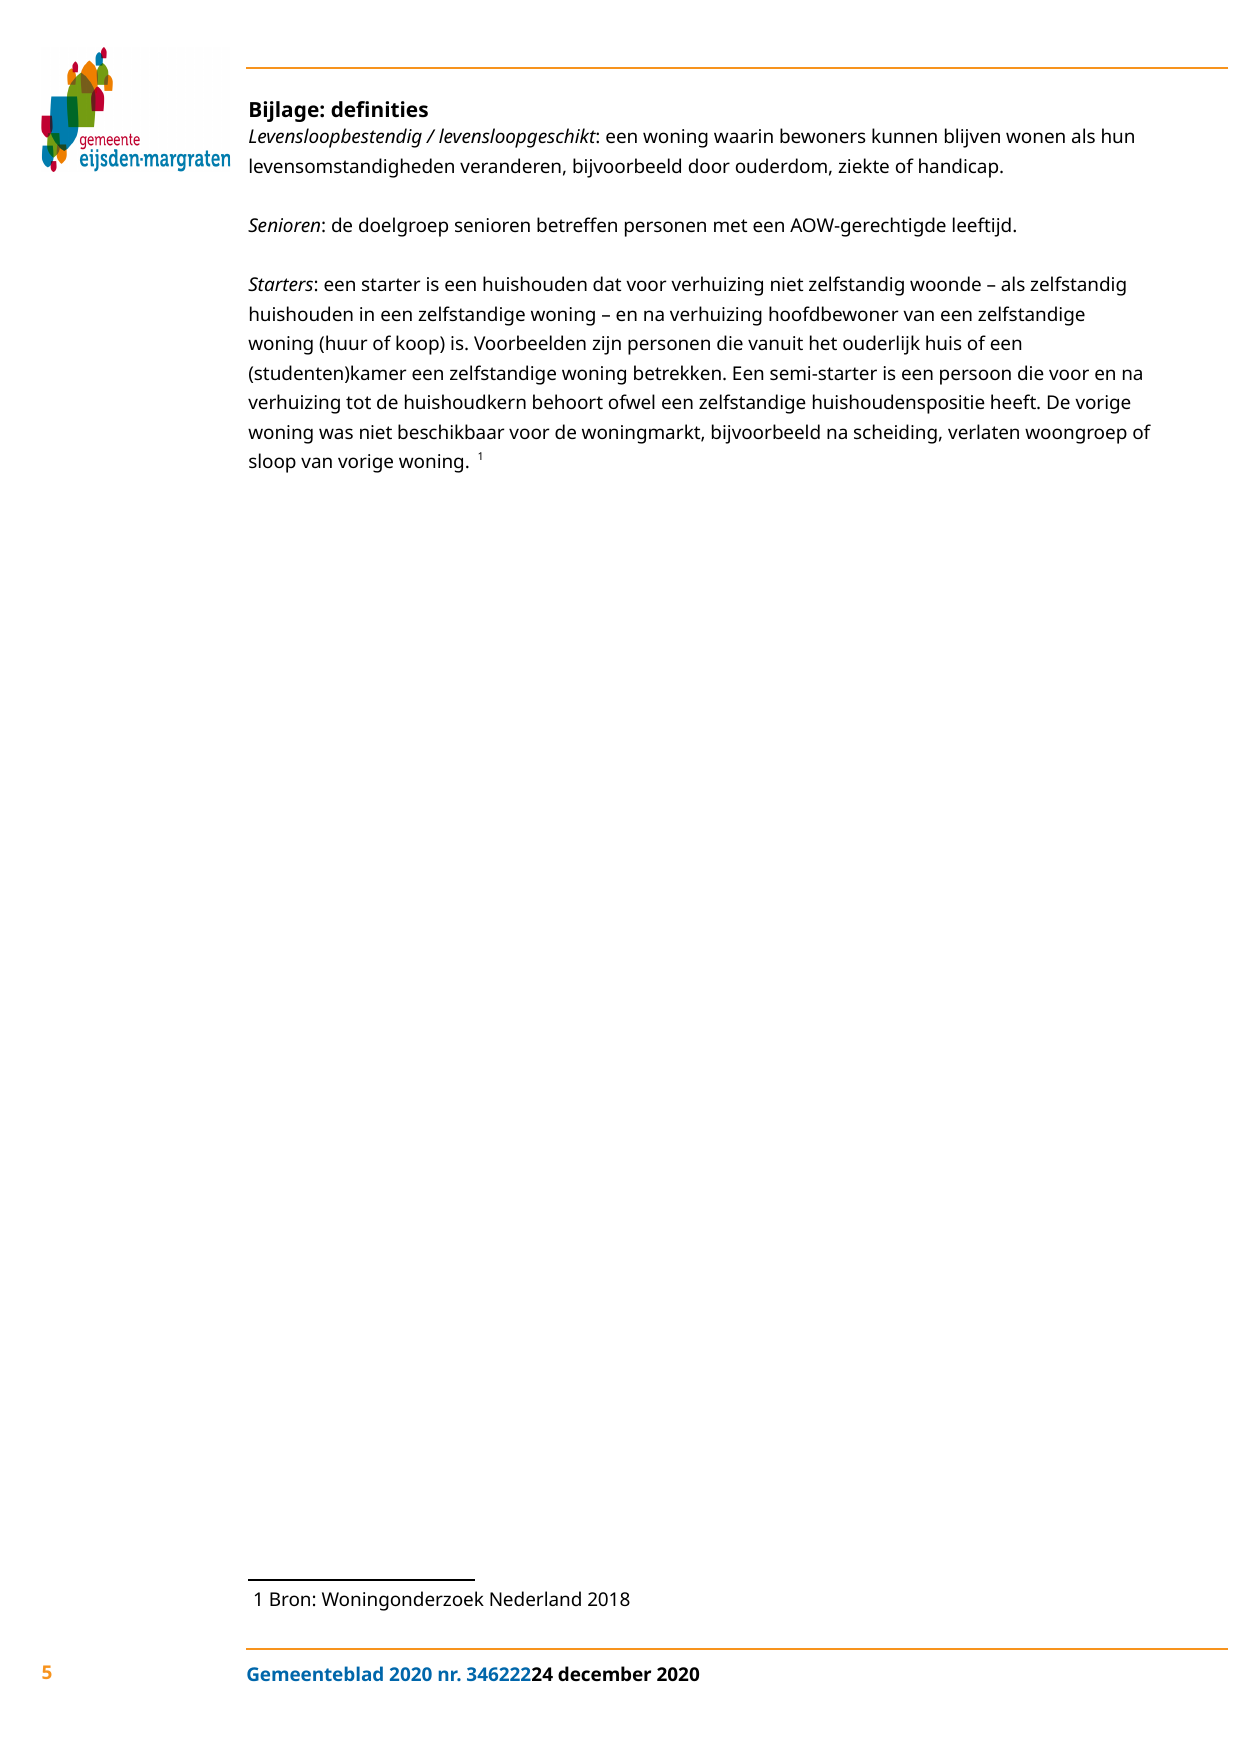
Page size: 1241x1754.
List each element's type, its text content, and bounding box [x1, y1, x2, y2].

text Senioren: de doelgroep senioren betreffen personen met een AOW-gerechtigde leeftijd. [248, 212, 1152, 238]
picture [41, 47, 231, 172]
text Bijlage: definities [248, 95, 1152, 123]
text Bron: Woningonderzoek Nederland 2018 [248, 1586, 1152, 1612]
text Starters: een starter is een huishouden dat voor verhuizing niet zelfstandig woonde – als zelfstandig huishouden in een zelfstandige woning – en na verhuizing hoofdbewoner van een zelfstandige woning (huur of koop) is. Voorbeelden zijn personen die vanuit het ouderlijk huis of een (studenten)kamer een zelfstandige woning betrekken. Een semi-starter is een persoon die voor en na verhuizing tot de huishoudkern behoort ofwel een zelfstandige huishoudenspositie heeft. De vorige woning was niet beschikbaar voor de woningmarkt, bijvoorbeeld na scheiding, verlaten woongroep of sloop van vorige woning. [248, 271, 1152, 474]
text Levensloopbestendig / levensloopgeschikt: een woning waarin bewoners kunnen blijven wonen als hun levensomstandigheden veranderen, bijvoorbeeld door ouderdom, ziekte of handicap. [248, 123, 1152, 179]
